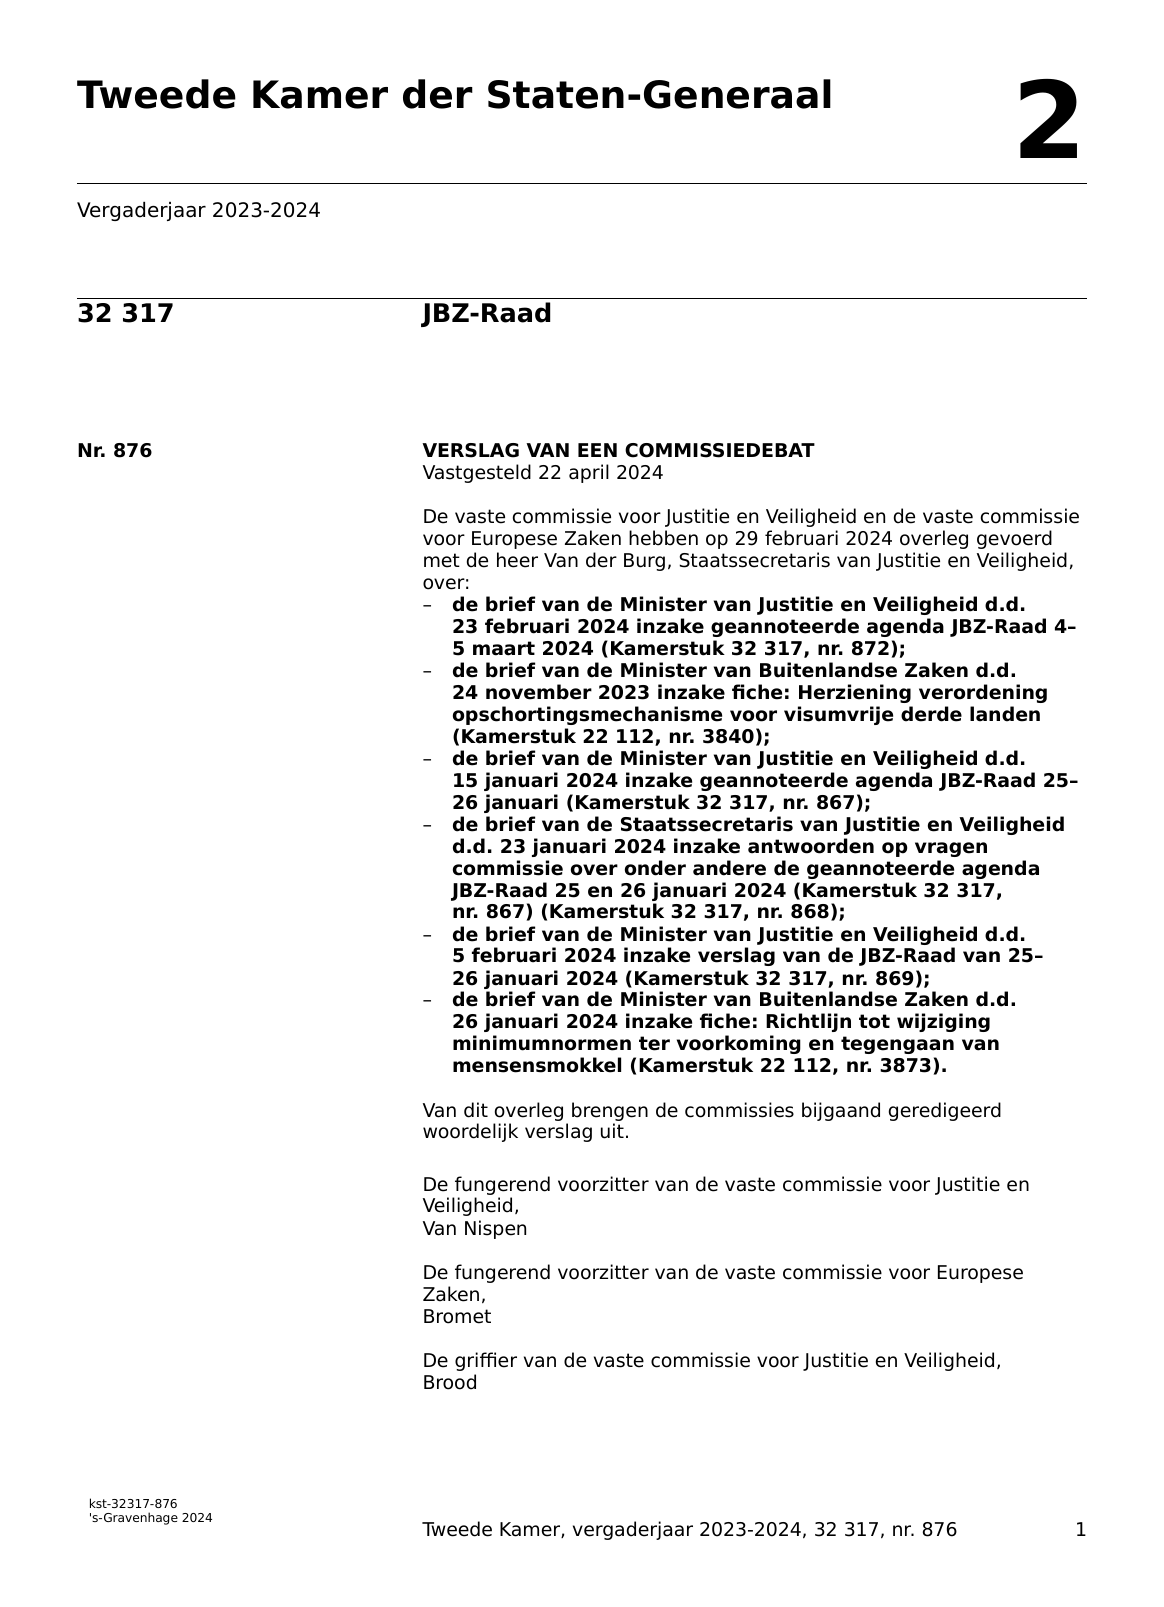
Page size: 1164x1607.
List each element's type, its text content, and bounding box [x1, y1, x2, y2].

text 's-Gravenhage 2024 [88, 1511, 323, 1525]
subtitle 32 317 JBZ-Raad [77, 299, 1087, 329]
text – de brief van de Minister van Justitie en Veiligheid d.d. 5 februari 2024 inzake verslag van de JBZ-Raad van 25–26 januari 2024 (Kamerstuk 32 317, nr. 869); [422, 923, 1087, 989]
table_cell Vergaderjaar 2023-2024 [77, 184, 1087, 298]
text De vaste commissie voor Justitie en Veiligheid en de vaste commissie voor Europese Zaken hebben op 29 februari 2024 overleg gevoerd met de heer Van der Burg, Staatssecretaris van Justitie en Veiligheid, over: [422, 506, 1087, 594]
text Van dit overleg brengen de commissies bijgaand geredigeerd woordelijk verslag uit. [422, 1099, 1087, 1143]
text De fungerend voorzitter van de vaste commissie voor Justitie en Veiligheid, Van Nispen [422, 1173, 1087, 1239]
text – de brief van de Minister van Buitenlandse Zaken d.d. 24 november 2023 inzake fiche: Herziening verordening opschortingsmechanisme voor visumvrije derde landen (Kamerstuk 22 112, nr. 3840); [422, 660, 1087, 748]
text – de brief van de Staatssecretaris van Justitie en Veiligheid d.d. 23 januari 2024 inzake antwoorden op vragen commissie over onder andere de geannoteerde agenda JBZ-Raad 25 en 26 januari 2024 (Kamerstuk 32 317, nr. 867) (Kamerstuk 32 317, nr. 868); [422, 813, 1087, 923]
text – de brief van de Minister van Buitenlandse Zaken d.d. 26 januari 2024 inzake fiche: Richtlijn tot wijziging minimumnormen ter voorkoming en tegengaan van mensensmokkel (Kamerstuk 22 112, nr. 3873). [422, 989, 1087, 1077]
text De griffier van de vaste commissie voor Justitie en Veiligheid, Brood [422, 1350, 1087, 1394]
table_header 2 [886, 59, 1087, 183]
text De fungerend voorzitter van de vaste commissie voor Europese Zaken, Bromet [422, 1262, 1087, 1327]
text – de brief van de Minister van Justitie en Veiligheid d.d. 23 februari 2024 inzake geannoteerde agenda JBZ-Raad 4–5 maart 2024 (Kamerstuk 32 317, nr. 872); [422, 594, 1087, 660]
subtitle Nr. 876 VERSLAG VAN EEN COMMISSIEDEBAT [77, 440, 1087, 462]
text Vastgesteld 22 april 2024 [422, 462, 1087, 484]
table_header Tweede Kamer der Staten-Generaal [77, 59, 886, 183]
text kst-32317-876 [88, 1497, 323, 1511]
text – de brief van de Minister van Justitie en Veiligheid d.d. 15 januari 2024 inzake geannoteerde agenda JBZ-Raad 25–26 januari (Kamerstuk 32 317, nr. 867); [422, 748, 1087, 813]
